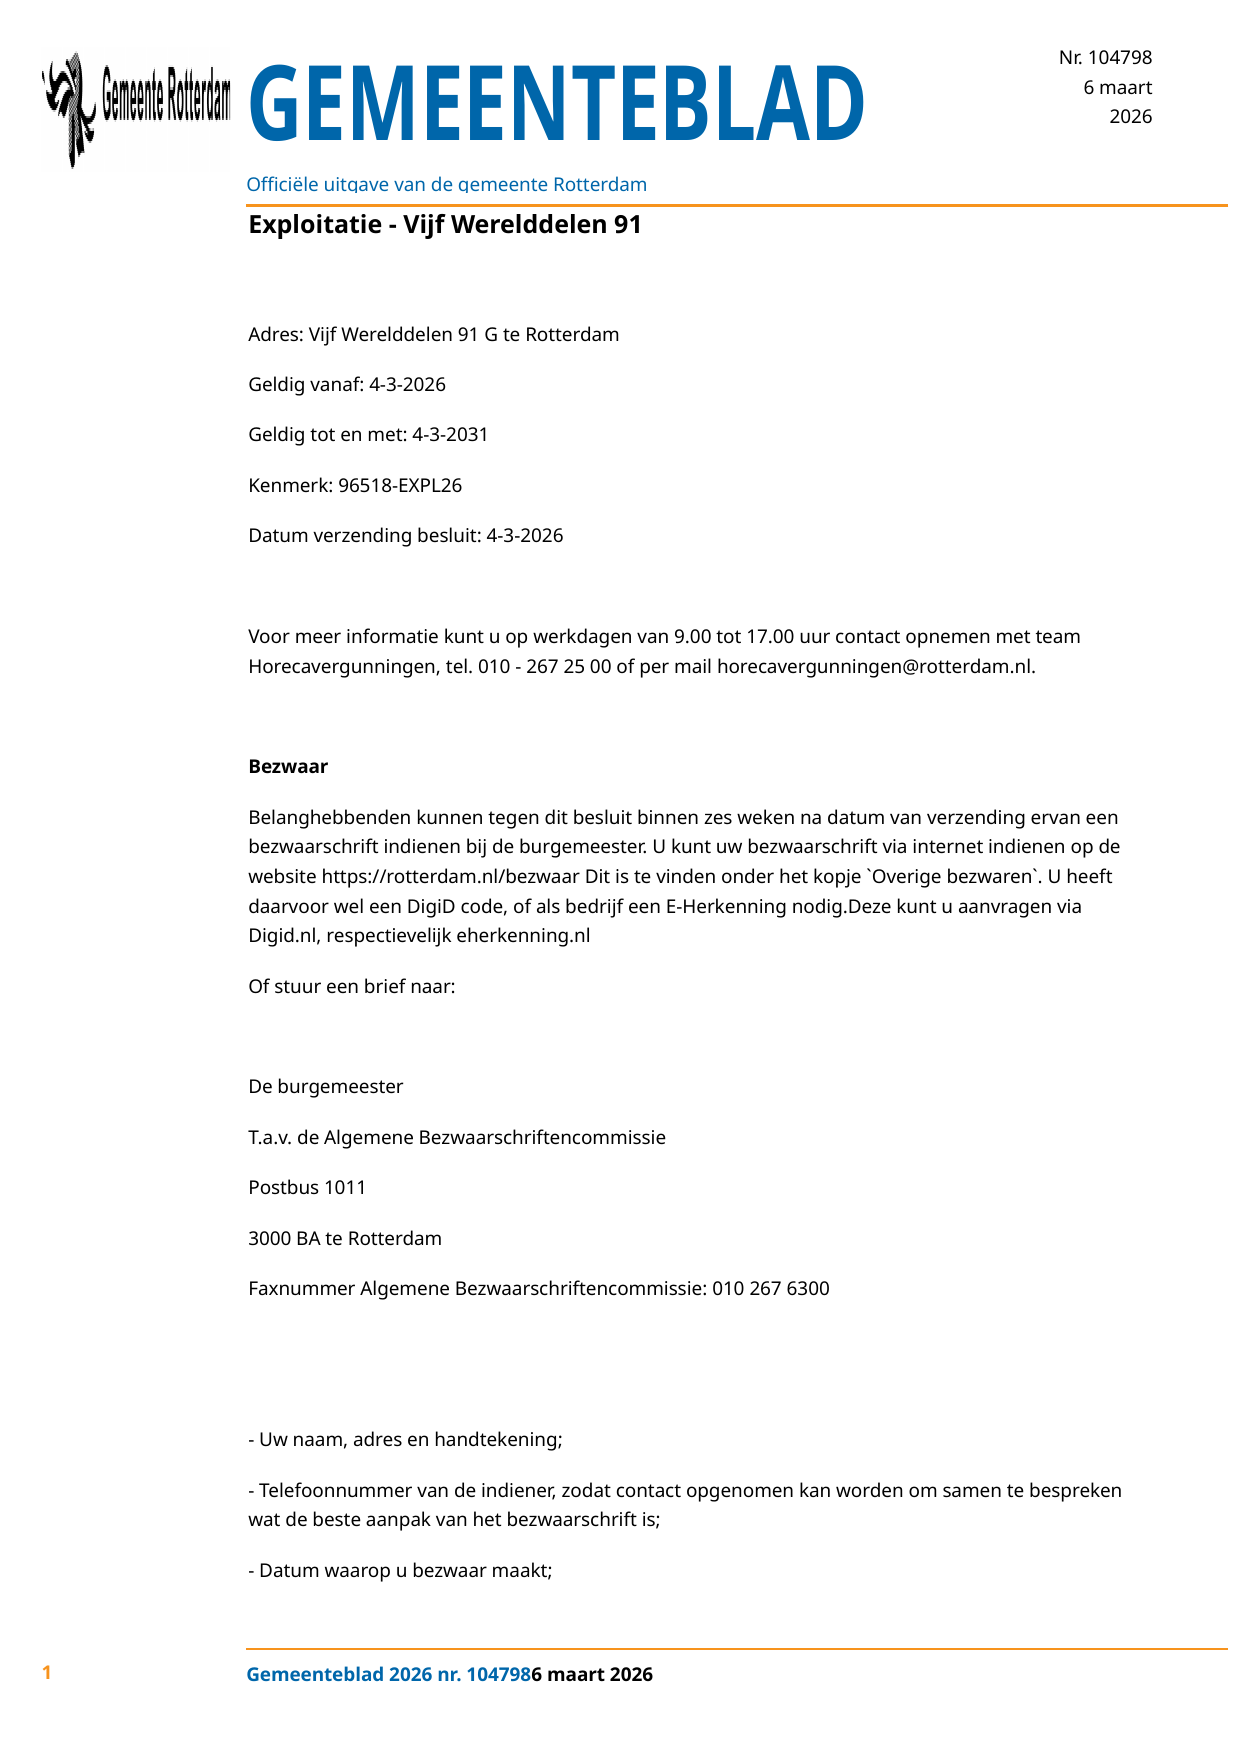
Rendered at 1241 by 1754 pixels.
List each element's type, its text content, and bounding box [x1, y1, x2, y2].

text Adres: Vijf Werelddelen 91 G te Rotterdam [248, 321, 1152, 346]
text - Telefoonnummer van de indiener, zodat contact opgenomen kan worden om samen te bespreken wat de beste aanpak van het bezwaarschrift is; [248, 1477, 1152, 1532]
picture [41, 47, 231, 172]
text Belanghebbenden kunnen tegen dit besluit binnen zes weken na datum van verzending ervan een bezwaarschrift indienen bij de burgemeester. U kunt uw bezwaarschrift via internet indienen op de website https://rotterdam.nl/bezwaar Dit is te vinden onder het kopje `Overige bezwaren`. U heeft daarvoor wel een DigiD code, of als bedrijf een E-Herkenning nodig.Deze kunt u aanvragen via Digid.nl, respectievelijk eherkenning.nl [248, 804, 1152, 948]
text 3000 BA te Rotterdam [248, 1225, 1152, 1251]
text Geldig tot en met: 4-3-2031 [248, 422, 1152, 447]
text Bezwaar [248, 754, 1152, 779]
text Exploitatie - Vijf Werelddelen 91 [248, 207, 1152, 241]
text Datum verzending besluit: 4-3-2026 [248, 522, 1152, 548]
text Of stuur een brief naar: [248, 973, 1152, 998]
text Kenmerk: 96518-EXPL26 [248, 472, 1152, 498]
text Geldig vanaf: 4-3-2026 [248, 371, 1152, 397]
text - Uw naam, adres en handtekening; [248, 1427, 1152, 1452]
text Voor meer informatie kunt u op werkdagen van 9.00 tot 17.00 uur contact opnemen met team Horecavergunningen, tel. 010 - 267 25 00 of per mail horecavergunningen@rotterdam.nl. [248, 623, 1152, 678]
text T.a.v. de Algemene Bezwaarschriftencommissie [248, 1124, 1152, 1150]
text Faxnummer Algemene Bezwaarschriftencommissie: 010 267 6300 [248, 1275, 1152, 1301]
text Postbus 1011 [248, 1174, 1152, 1200]
text - Datum waarop u bezwaar maakt; [248, 1557, 1152, 1583]
text De burgemeester [248, 1074, 1152, 1099]
